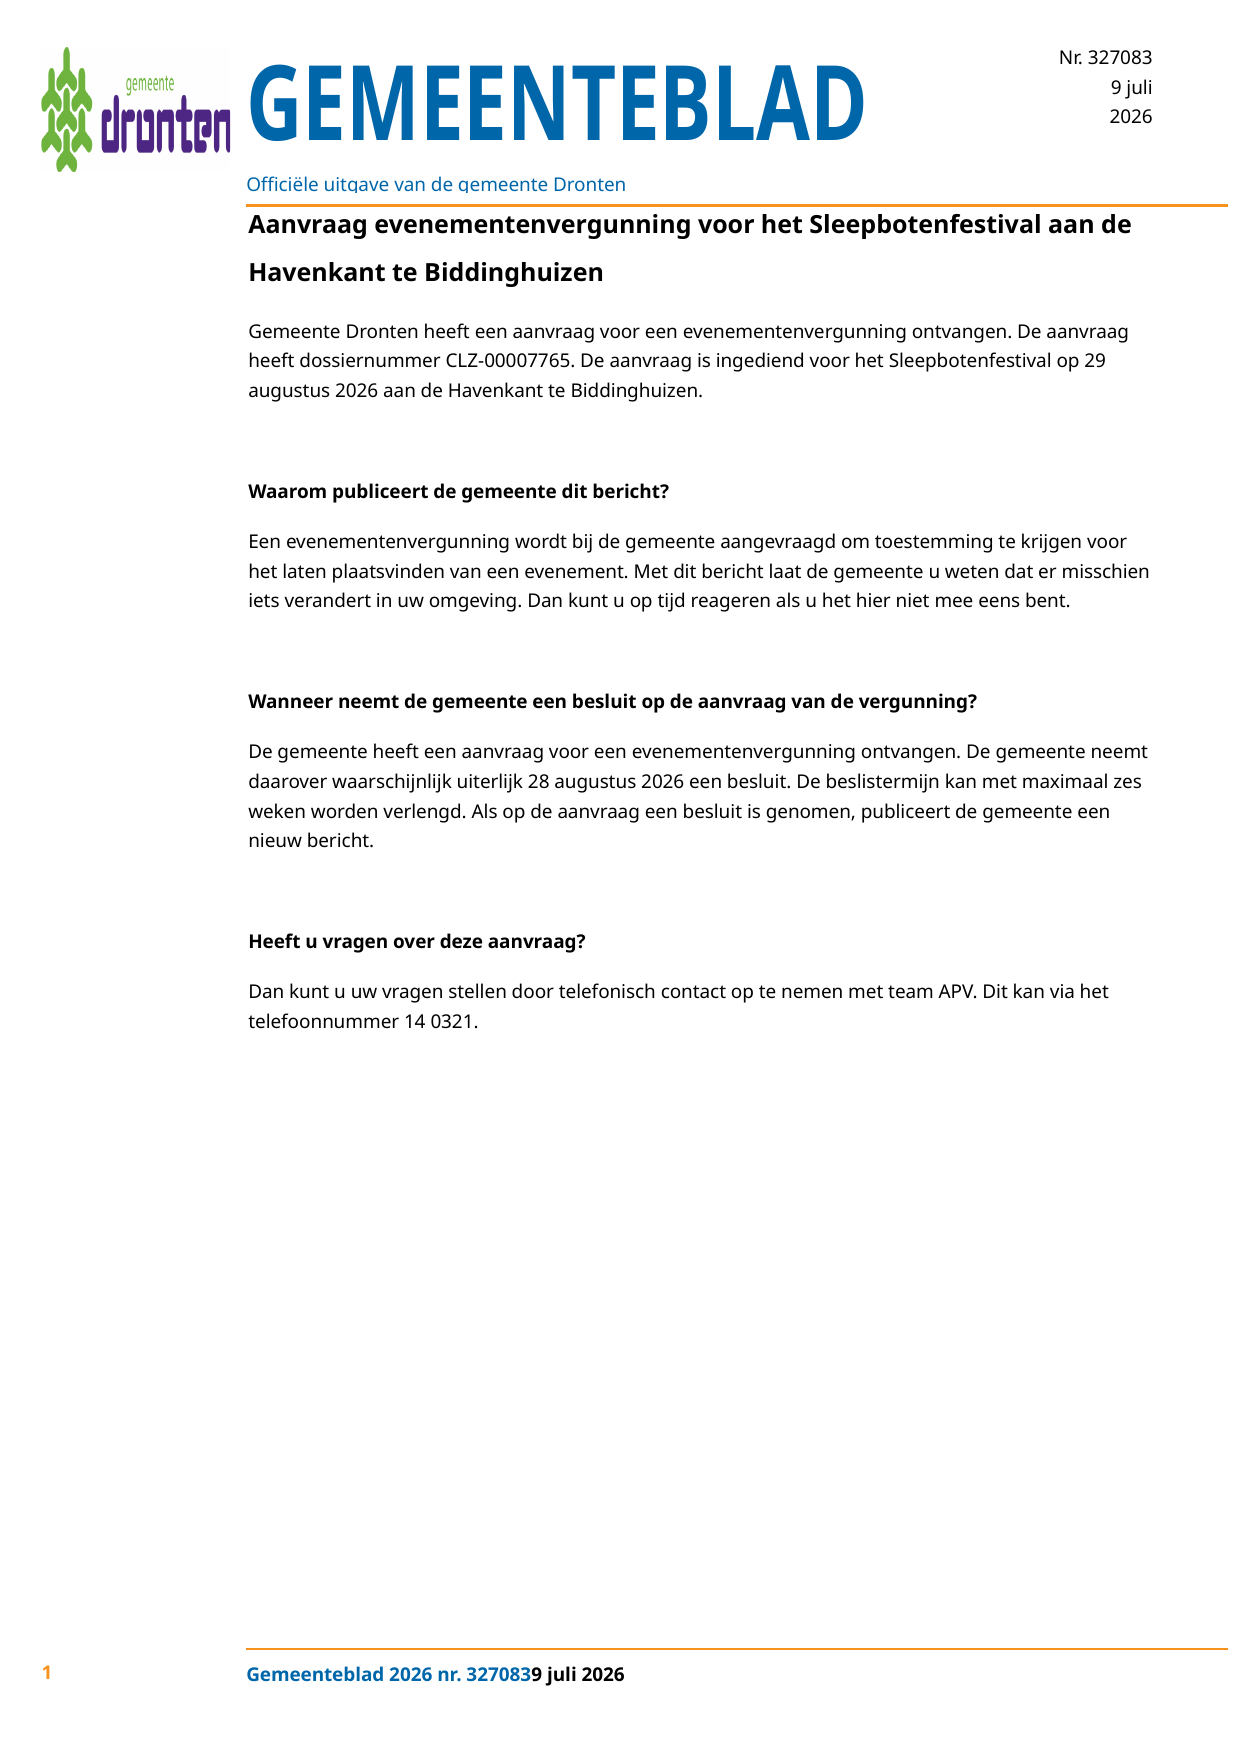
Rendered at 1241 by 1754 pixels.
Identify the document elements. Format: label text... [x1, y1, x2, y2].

text Wanneer neemt de gemeente een besluit op de aanvraag van de vergunning? [248, 688, 1152, 714]
text Waarom publiceert de gemeente dit bericht? [248, 478, 1152, 504]
picture [41, 47, 231, 172]
text Gemeente Dronten heeft een aanvraag voor een evenementenvergunning ontvangen. De aanvraag heeft dossiernummer CLZ-00007765. De aanvraag is ingediend voor het Sleepbotenfestival op 29 augustus 2026 aan de Havenkant te Biddinghuizen. [248, 318, 1152, 403]
text Dan kunt u uw vragen stellen door telefonisch contact op te nemen met team APV. Dit kan via het telefoonnummer 14 0321. [248, 979, 1152, 1034]
text De gemeente heeft een aanvraag voor een evenementenvergunning ontvangen. De gemeente neemt daarover waarschijnlijk uiterlijk 28 augustus 2026 een besluit. De beslistermijn kan met maximaal zes weken worden verlengd. Als op de aanvraag een besluit is genomen, publiceert de gemeente een nieuw bericht. [248, 739, 1152, 853]
text Aanvraag evenementenvergunning voor het Sleepbotenfestival aan de Havenkant te Biddinghuizen [248, 207, 1152, 288]
text Een evenementenvergunning wordt bij de gemeente aangevraagd om toestemming te krijgen voor het laten plaatsvinden van een evenement. Met dit bericht laat de gemeente u weten dat er misschien iets verandert in uw omgeving. Dan kunt u op tijd reageren als u het hier niet mee eens bent. [248, 528, 1152, 613]
text Heeft u vragen over deze aanvraag? [248, 928, 1152, 954]
